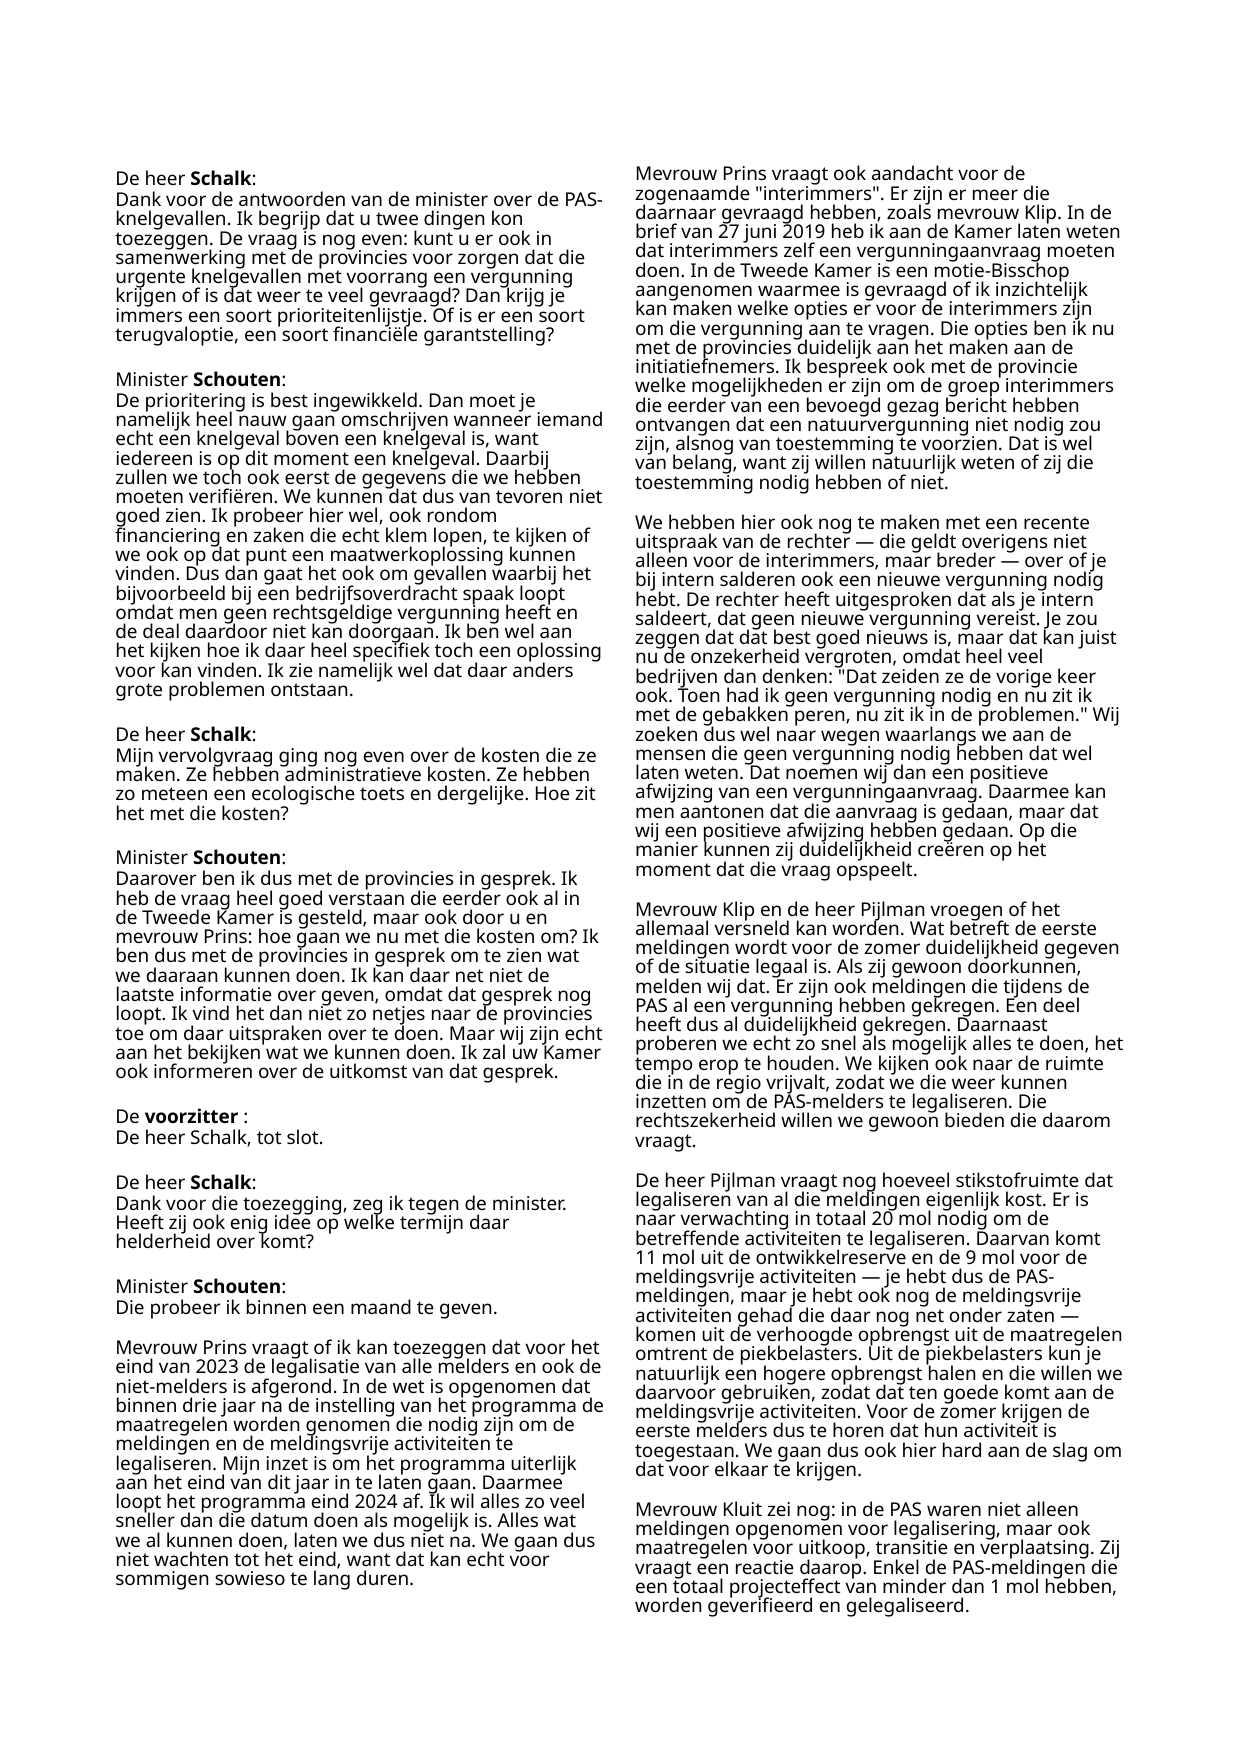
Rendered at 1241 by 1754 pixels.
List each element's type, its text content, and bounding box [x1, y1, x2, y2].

text Minister Schouten: [115, 844, 605, 870]
text Minister Schouten: [115, 366, 605, 392]
text Mevrouw Kluit zei nog: in de PAS waren niet alleen meldingen opgenomen voor legalisering, maar ook maatregelen voor uitkoop, transitie en verplaatsing. Zij vraagt een reactie daarop. Enkel de PAS-meldingen die een totaal projecteffect van minder dan 1 mol hebben, worden geverifieerd en gelegaliseerd. [635, 1501, 1125, 1616]
text Dank voor die toezegging, zeg ik tegen de minister. Heeft zij ook enig idee op welke termijn daar helderheid over komt? [115, 1195, 605, 1252]
text We hebben hier ook nog te maken met een recente uitspraak van de rechter — die geldt overigens niet alleen voor de interimmers, maar breder — over of je bij intern salderen ook een nieuwe vergunning nodig hebt. De rechter heeft uitgesproken dat als je intern saldeert, dat geen nieuwe vergunning vereist. Je zou zeggen dat dat best goed nieuws is, maar dat kan juist nu de onzekerheid vergroten, omdat heel veel bedrijven dan denken: "Dat zeiden ze de vorige keer ook. Toen had ik geen vergunning nodig en nu zit ik met de gebakken peren, nu zit ik in de problemen." Wij zoeken dus wel naar wegen waarlangs we aan de mensen die geen vergunning nodig hebben dat wel laten weten. Dat noemen wij dan een positieve afwijzing van een vergunningaanvraag. Daarmee kan men aantonen dat die aanvraag is gedaan, maar dat wij een positieve afwijzing hebben gedaan. Op die manier kunnen zij duidelijkheid creëren op het moment dat die vraag opspeelt. [635, 514, 1125, 880]
text De voorzitter : [115, 1103, 605, 1129]
text Minister Schouten: [115, 1273, 605, 1299]
text De heer Schalk: [115, 165, 605, 191]
text De heer Schalk, tot slot. [115, 1129, 605, 1148]
text De prioritering is best ingewikkeld. Dan moet je namelijk heel nauw gaan omschrijven wanneer iemand echt een knelgeval boven een knelgeval is, want iedereen is op dit moment een knelgeval. Daarbij zullen we toch ook eerst de gegevens die we hebben moeten verifiëren. We kunnen dat dus van tevoren niet goed zien. Ik probeer hier wel, ook rondom financiering en zaken die echt klem lopen, te kijken of we ook op dat punt een maatwerkoplossing kunnen vinden. Dus dan gaat het ook om gevallen waarbij het bijvoorbeeld bij een bedrijfsoverdracht spaak loopt omdat men geen rechtsgeldige vergunning heeft en de deal daardoor niet kan doorgaan. Ik ben wel aan het kijken hoe ik daar heel specifiek toch een oplossing voor kan vinden. Ik zie namelijk wel dat daar anders grote problemen ontstaan. [115, 392, 605, 700]
text Mevrouw Klip en de heer Pijlman vroegen of het allemaal versneld kan worden. Wat betreft de eerste meldingen wordt voor de zomer duidelijkheid gegeven of de situatie legaal is. Als zij gewoon doorkunnen, melden wij dat. Er zijn ook meldingen die tijdens de PAS al een vergunning hebben gekregen. Een deel heeft dus al duidelijkheid gekregen. Daarnaast proberen we echt zo snel als mogelijk alles te doen, het tempo erop te houden. We kijken ook naar de ruimte die in de regio vrijvalt, zodat we die weer kunnen inzetten om de PAS-melders te legaliseren. Die rechtszekerheid willen we gewoon bieden die daarom vraagt. [635, 901, 1125, 1151]
text Mevrouw Prins vraagt of ik kan toezeggen dat voor het eind van 2023 de legalisatie van alle melders en ook de niet-melders is afgerond. In de wet is opgenomen dat binnen drie jaar na de instelling van het programma de maatregelen worden genomen die nodig zijn om de meldingen en de meldingsvrije activiteiten te legaliseren. Mijn inzet is om het programma uiterlijk aan het eind van dit jaar in te laten gaan. Daarmee loopt het programma eind 2024 af. Ik wil alles zo veel sneller dan die datum doen als mogelijk is. Alles wat we al kunnen doen, laten we dus niet na. We gaan dus niet wachten tot het eind, want dat kan echt voor sommigen sowieso te lang duren. [115, 1339, 605, 1589]
text Daarover ben ik dus met de provincies in gesprek. Ik heb de vraag heel goed verstaan die eerder ook al in de Tweede Kamer is gesteld, maar ook door u en mevrouw Prins: hoe gaan we nu met die kosten om? Ik ben dus met de provincies in gesprek om te zien wat we daaraan kunnen doen. Ik kan daar net niet de laatste informatie over geven, omdat dat gesprek nog loopt. Ik vind het dan niet zo netjes naar de provincies toe om daar uitspraken over te doen. Maar wij zijn echt aan het bekijken wat we kunnen doen. Ik zal uw Kamer ook informeren over de uitkomst van dat gesprek. [115, 870, 605, 1082]
text Mijn vervolgvraag ging nog even over de kosten die ze maken. Ze hebben administratieve kosten. Ze hebben zo meteen een ecologische toets en dergelijke. Hoe zit het met die kosten? [115, 747, 605, 824]
text De heer Schalk: [115, 721, 605, 747]
text Dank voor de antwoorden van de minister over de PAS-knelgevallen. Ik begrijp dat u twee dingen kon toezeggen. De vraag is nog even: kunt u er ook in samenwerking met de provincies voor zorgen dat die urgente knelgevallen met voorrang een vergunning krijgen of is dat weer te veel gevraagd? Dan krijg je immers een soort prioriteitenlijstje. Of is er een soort terugvaloptie, een soort financiële garantstelling? [115, 191, 605, 345]
text De heer Schalk: [115, 1169, 605, 1195]
text Die probeer ik binnen een maand te geven. [115, 1299, 605, 1318]
text Mevrouw Prins vraagt ook aandacht voor de zogenaamde "interimmers". Er zijn er meer die daarnaar gevraagd hebben, zoals mevrouw Klip. In de brief van 27 juni 2019 heb ik aan de Kamer laten weten dat interimmers zelf een vergunningaanvraag moeten doen. In de Tweede Kamer is een motie-Bisschop aangenomen waarmee is gevraagd of ik inzichtelijk kan maken welke opties er voor de interimmers zijn om die vergunning aan te vragen. Die opties ben ik nu met de provincies duidelijk aan het maken aan de initiatiefnemers. Ik bespreek ook met de provincie welke mogelijkheden er zijn om de groep interimmers die eerder van een bevoegd gezag bericht hebben ontvangen dat een natuurvergunning niet nodig zou zijn, alsnog van toestemming te voorzien. Dat is wel van belang, want zij willen natuurlijk weten of zij die toestemming nodig hebben of niet. [635, 165, 1125, 493]
text De heer Pijlman vraagt nog hoeveel stikstofruimte dat legaliseren van al die meldingen eigenlijk kost. Er is naar verwachting in totaal 20 mol nodig om de betreffende activiteiten te legaliseren. Daarvan komt 11 mol uit de ontwikkelreserve en de 9 mol voor de meldingsvrije activiteiten — je hebt dus de PAS-meldingen, maar je hebt ook nog de meldingsvrije activiteiten gehad die daar nog net onder zaten — komen uit de verhoogde opbrengst uit de maatregelen omtrent de piekbelasters. Uit de piekbelasters kun je natuurlijk een hogere opbrengst halen en die willen we daarvoor gebruiken, zodat dat ten goede komt aan de meldingsvrije activiteiten. Voor de zomer krijgen de eerste melders dus te horen dat hun activiteit is toegestaan. We gaan dus ook hier hard aan de slag om dat voor elkaar te krijgen. [635, 1172, 1125, 1480]
